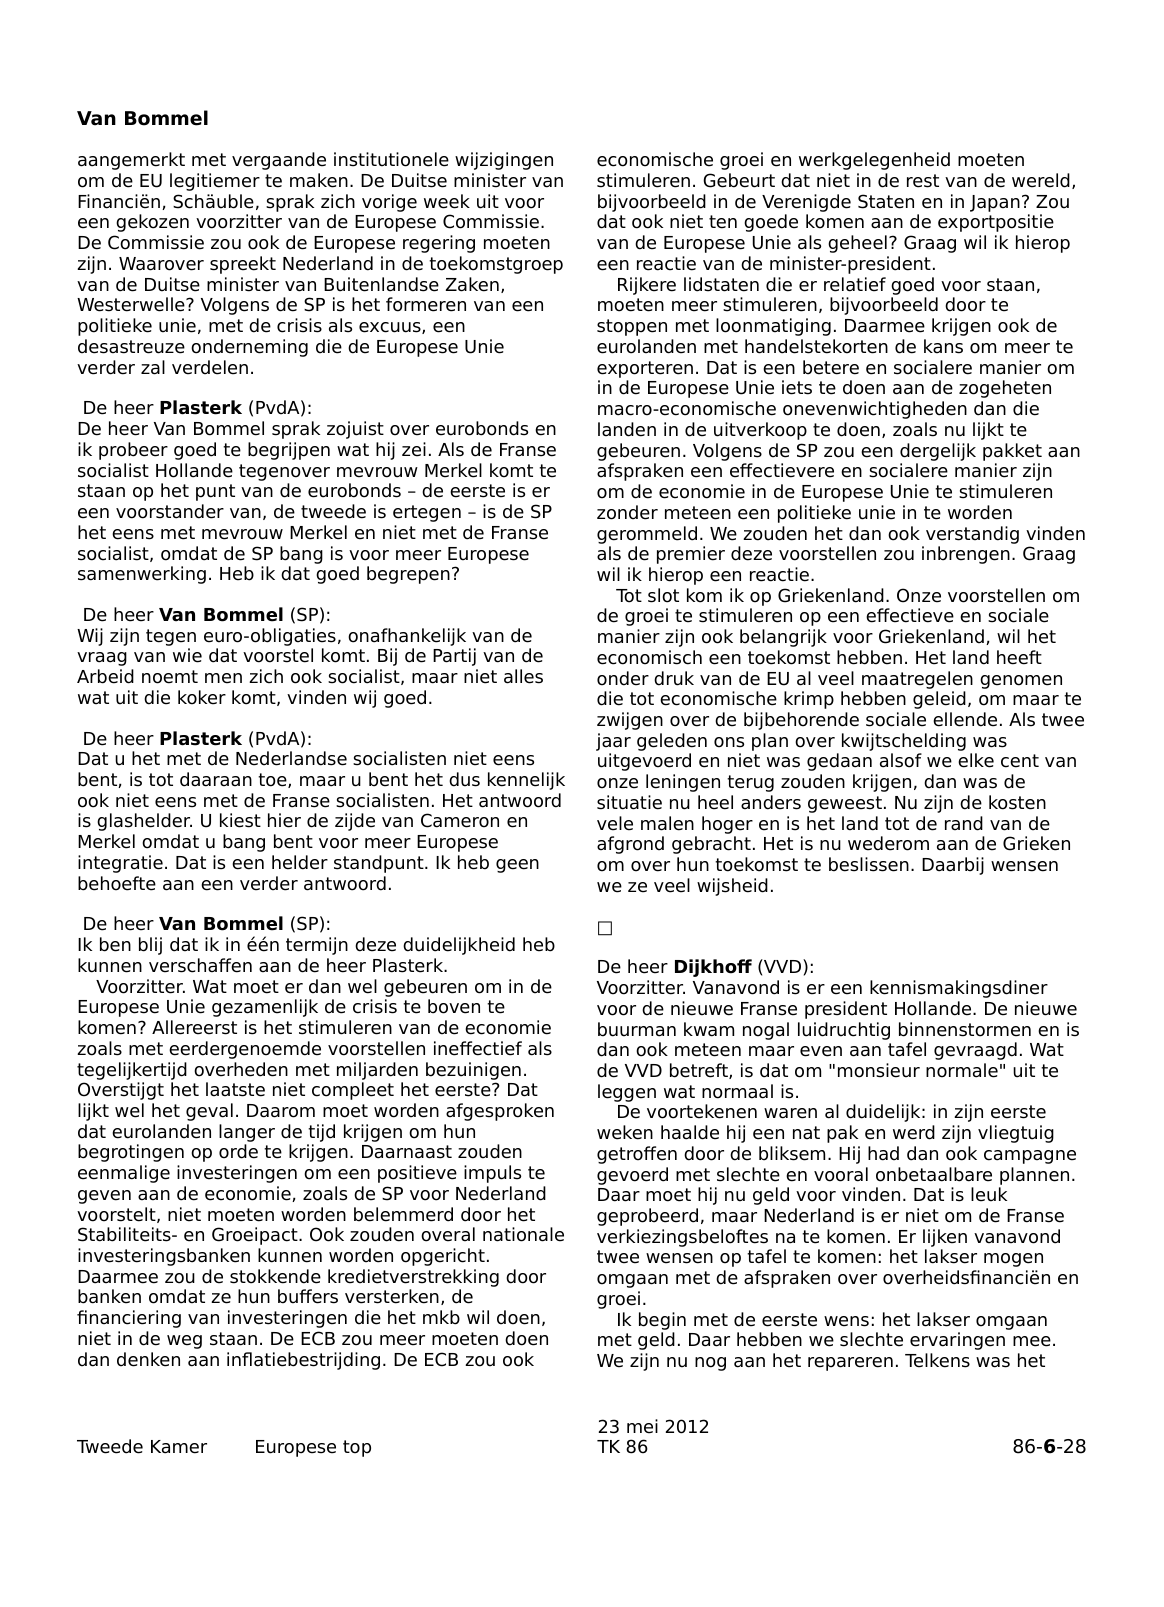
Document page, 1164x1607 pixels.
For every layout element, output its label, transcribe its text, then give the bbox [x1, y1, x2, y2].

text Voorzitter. Wat moet er dan wel gebeuren om in de Europese Unie gezamenlijk de crisis te boven te komen? Allereerst is het stimuleren van de economie zoals met eerdergenoemde voorstellen ineffectief als tegelijkertijd overheden met miljarden bezuinigen. Overstijgt het laatste niet compleet het eerste? Dat lijkt wel het geval. Daarom moet worden afgesproken dat eurolanden langer de tijd krijgen om hun begrotingen op orde te krijgen. Daarnaast zouden eenmalige investeringen om een positieve impuls te geven aan de economie, zoals de SP voor Nederland voorstelt, niet moeten worden belemmerd door het Stabiliteits- en Groeipact. Ook zouden overal nationale investeringsbanken kunnen worden opgericht. Daarmee zou de stokkende kredietverstrekking door banken omdat ze hun buffers versterken, de financiering van investeringen die het mkb wil doen, niet in de weg staan. De ECB zou meer moeten doen dan denken aan inflatiebestrijding. De ECB zou ook [77, 976, 567, 1370]
text De heer Plasterk (PvdA): [77, 728, 567, 749]
text Tot slot kom ik op Griekenland. Onze voorstellen om de groei te stimuleren op een effectieve en sociale manier zijn ook belangrijk voor Griekenland, wil het economisch een toekomst hebben. Het land heeft onder druk van de EU al veel maatregelen genomen die tot economische krimp hebben geleid, om maar te zwijgen over de bijbehorende sociale ellende. Als twee jaar geleden ons plan over kwijtschelding was uitgevoerd en niet was gedaan alsof we elke cent van onze leningen terug zouden krijgen, dan was de situatie nu heel anders geweest. Nu zijn de kosten vele malen hoger en is het land tot de rand van de afgrond gebracht. Het is nu wederom aan de Grieken om over hun toekomst te beslissen. Daarbij wensen we ze veel wijsheid. [596, 586, 1087, 896]
text De heer Van Bommel (SP): [77, 914, 567, 935]
text Ik ben blij dat ik in één termijn deze duidelijkheid heb kunnen verschaffen aan de heer Plasterk. [77, 935, 567, 976]
text Rijkere lidstaten die er relatief goed voor staan, moeten meer stimuleren, bijvoorbeeld door te stoppen met loonmatiging. Daarmee krijgen ook de eurolanden met handelstekorten de kans om meer te exporteren. Dat is een betere en socialere manier om in de Europese Unie iets te doen aan de zogeheten macro-economische onevenwichtigheden dan die landen in de uitverkoop te doen, zoals nu lijkt te gebeuren. Volgens de SP zou een dergelijk pakket aan afspraken een effectievere en socialere manier zijn om de economie in de Europese Unie te stimuleren zonder meteen een politieke unie in te worden gerommeld. We zouden het dan ook verstandig vinden als de premier deze voorstellen zou inbrengen. Graag wil ik hierop een reactie. [596, 274, 1087, 586]
text Dat u het met de Nederlandse socialisten niet eens bent, is tot daaraan toe, maar u bent het dus kennelijk ook niet eens met de Franse socialisten. Het antwoord is glashelder. U kiest hier de zijde van Cameron en Merkel omdat u bang bent voor meer Europese integratie. Dat is een helder standpunt. Ik heb geen behoefte aan een verder antwoord. [77, 749, 567, 894]
text economische groei en werkgelegenheid moeten stimuleren. Gebeurt dat niet in de rest van de wereld, bijvoorbeeld in de Verenigde Staten en in Japan? Zou dat ook niet ten goede komen aan de exportpositie van de Europese Unie als geheel? Graag wil ik hierop een reactie van de minister-president. [596, 150, 1087, 274]
text aangemerkt met vergaande institutionele wijzigingen om de EU legitiemer te maken. De Duitse minister van Financiën, Schäuble, sprak zich vorige week uit voor een gekozen voorzitter van de Europese Commissie. De Commissie zou ook de Europese regering moeten zijn. Waarover spreekt Nederland in de toekomstgroep van de Duitse minister van Buitenlandse Zaken, Westerwelle? Volgens de SP is het formeren van een politieke unie, met de crisis als excuus, een desastreuze onderneming die de Europese Unie verder zal verdelen. [77, 150, 567, 378]
text Wij zijn tegen euro-obligaties, onafhankelijk van de vraag van wie dat voorstel komt. Bij de Partij van de Arbeid noemt men zich ook socialist, maar niet alles wat uit die koker komt, vinden wij goed. [77, 626, 567, 708]
text De heer Van Bommel sprak zojuist over eurobonds en ik probeer goed te begrijpen wat hij zei. Als de Franse socialist Hollande tegenover mevrouw Merkel komt te staan op het punt van de eurobonds – de eerste is er een voorstander van, de tweede is ertegen – is de SP het eens met mevrouw Merkel en niet met de Franse socialist, omdat de SP bang is voor meer Europese samenwerking. Heb ik dat goed begrepen? [77, 419, 567, 585]
text Ik begin met de eerste wens: het lakser omgaan met geld. Daar hebben we slechte ervaringen mee. We zijn nu nog aan het repareren. Telkens was het [596, 1309, 1087, 1372]
text □ [596, 916, 1087, 937]
text De voortekenen waren al duidelijk: in zijn eerste weken haalde hij een nat pak en werd zijn vliegtuig getroffen door de bliksem. Hij had dan ook campagne gevoerd met slechte en vooral onbetaalbare plannen. Daar moet hij nu geld voor vinden. Dat is leuk geprobeerd, maar Nederland is er niet om de Franse verkiezingsbeloftes na te komen. Er lijken vanavond twee wensen op tafel te komen: het lakser mogen omgaan met de afspraken over overheidsfinanciën en groei. [596, 1102, 1087, 1309]
text De heer Van Bommel (SP): [77, 605, 567, 626]
text Voorzitter. Vanavond is er een kennismakingsdiner voor de nieuwe Franse president Hollande. De nieuwe buurman kwam nogal luidruchtig binnenstormen en is dan ook meteen maar even aan tafel gevraagd. Wat de VVD betreft, is dat om "monsieur normale" uit te leggen wat normaal is. [596, 978, 1087, 1102]
text De heer Plasterk (PvdA): [77, 398, 567, 419]
text De heer Dijkhoff (VVD): [596, 957, 1087, 978]
